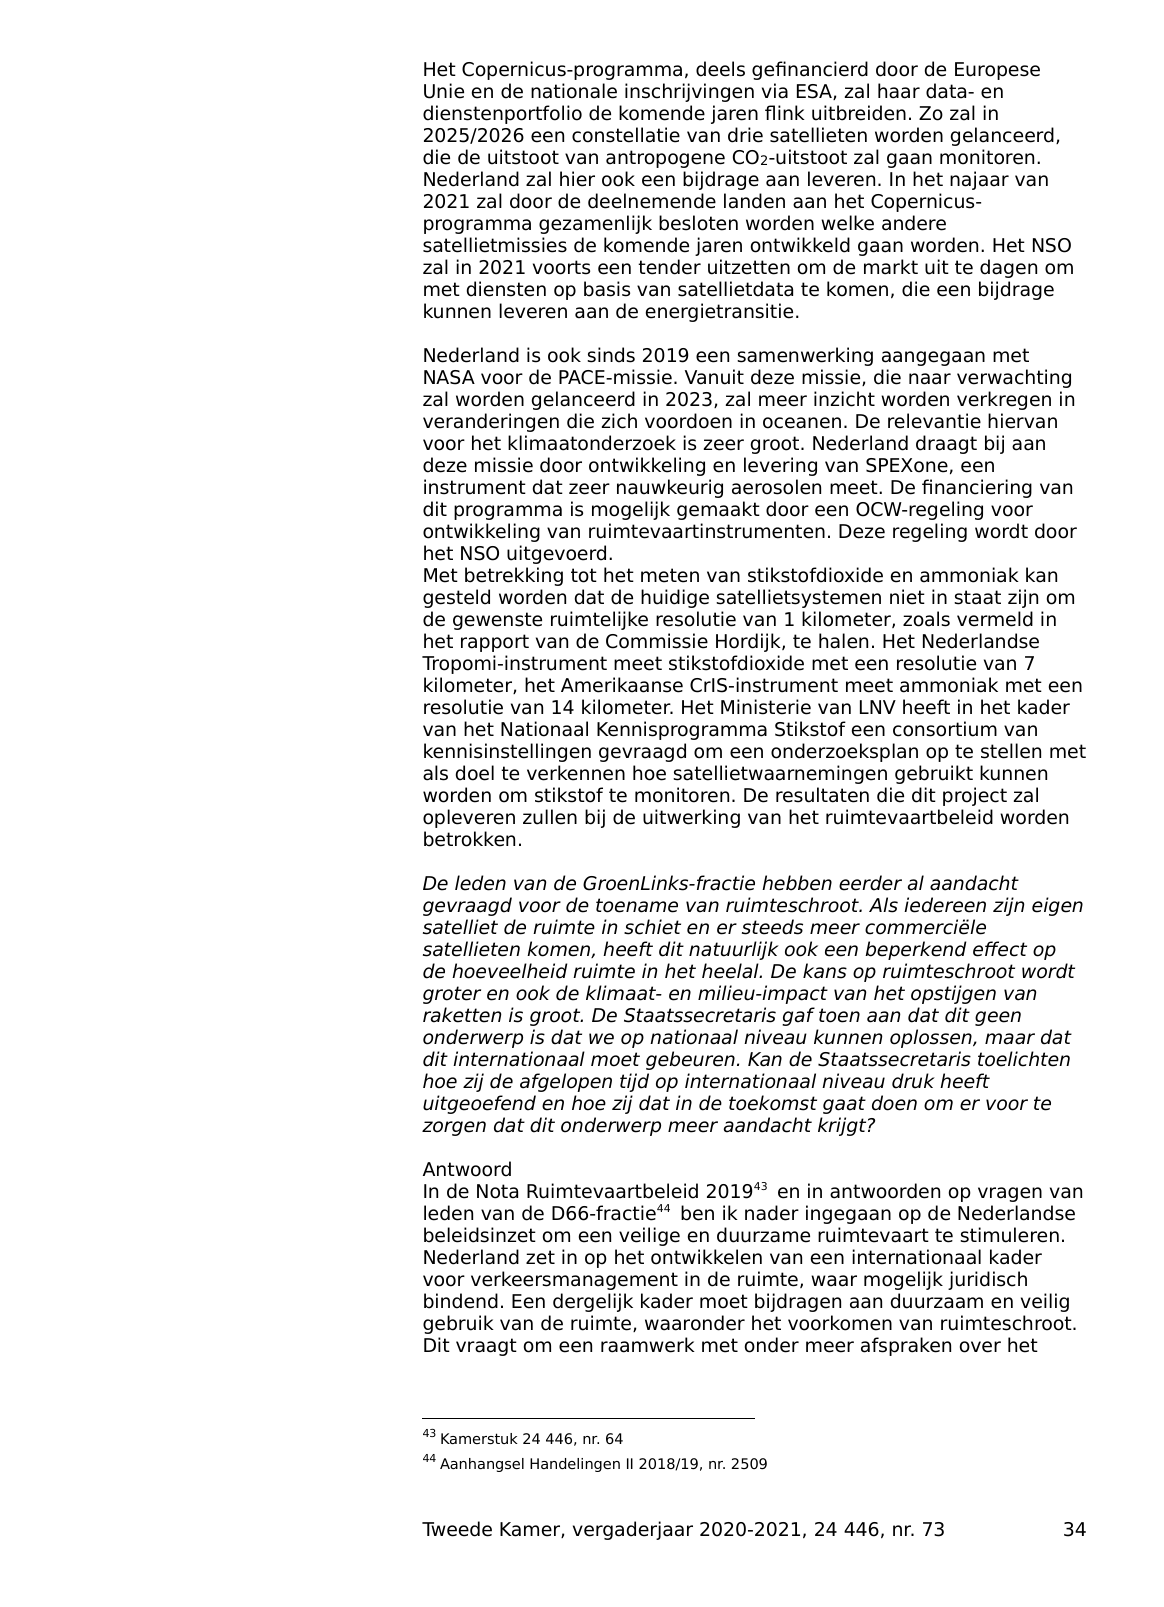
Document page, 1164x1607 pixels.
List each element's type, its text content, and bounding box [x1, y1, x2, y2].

text Kamerstuk 24 446, nr. 64 [422, 1427, 1087, 1449]
text In de Nota Ruimtevaartbeleid 2019 en in antwoorden op vragen van leden van de D66-fractie ben ik nader ingegaan op de Nederlandse beleidsinzet om een veilige en duurzame ruimtevaart te stimuleren. Nederland zet in op het ontwikkelen van een internationaal kader voor verkeersmanagement in de ruimte, waar mogelijk juridisch bindend. Een dergelijk kader moet bijdragen aan duurzaam en veilig gebruik van de ruimte, waaronder het voorkomen van ruimteschroot. Dit vraagt om een raamwerk met onder meer afspraken over het [422, 1181, 1087, 1356]
text Het Copernicus-programma, deels gefinancierd door de Europese Unie en de nationale inschrijvingen via ESA, zal haar data- en dienstenportfolio de komende jaren flink uitbreiden. Zo zal in 2025/2026 een constellatie van drie satellieten worden gelanceerd, die de uitstoot van antropogene CO2-uitstoot zal gaan monitoren. Nederland zal hier ook een bijdrage aan leveren. In het najaar van 2021 zal door de deelnemende landen aan het Copernicus-programma gezamenlijk besloten worden welke andere satellietmissies de komende jaren ontwikkeld gaan worden. Het NSO zal in 2021 voorts een tender uitzetten om de markt uit te dagen om met diensten op basis van satellietdata te komen, die een bijdrage kunnen leveren aan de energietransitie. [422, 59, 1087, 323]
text De leden van de GroenLinks-fractie hebben eerder al aandacht gevraagd voor de toename van ruimteschroot. Als iedereen zijn eigen satelliet de ruimte in schiet en er steeds meer commerciële satellieten komen, heeft dit natuurlijk ook een beperkend effect op de hoeveelheid ruimte in het heelal. De kans op ruimteschroot wordt groter en ook de klimaat- en milieu-impact van het opstijgen van raketten is groot. De Staatssecretaris gaf toen aan dat dit geen onderwerp is dat we op nationaal niveau kunnen oplossen, maar dat dit internationaal moet gebeuren. Kan de Staatssecretaris toelichten hoe zij de afgelopen tijd op internationaal niveau druk heeft uitgeoefend en hoe zij dat in de toekomst gaat doen om er voor te zorgen dat dit onderwerp meer aandacht krijgt? [422, 873, 1087, 1136]
text Aanhangsel Handelingen II 2018/19, nr. 2509 [422, 1452, 1087, 1474]
text Met betrekking tot het meten van stikstofdioxide en ammoniak kan gesteld worden dat de huidige satellietsystemen niet in staat zijn om de gewenste ruimtelijke resolutie van 1 kilometer, zoals vermeld in het rapport van de Commissie Hordijk, te halen. Het Nederlandse Tropomi-instrument meet stikstofdioxide met een resolutie van 7 kilometer, het Amerikaanse CrIS-instrument meet ammoniak met een resolutie van 14 kilometer. Het Ministerie van LNV heeft in het kader van het Nationaal Kennisprogramma Stikstof een consortium van kennisinstellingen gevraagd om een onderzoeksplan op te stellen met als doel te verkennen hoe satellietwaarnemingen gebruikt kunnen worden om stikstof te monitoren. De resultaten die dit project zal opleveren zullen bij de uitwerking van het ruimtevaartbeleid worden betrokken. [422, 565, 1087, 851]
text Nederland is ook sinds 2019 een samenwerking aangegaan met NASA voor de PACE-missie. Vanuit deze missie, die naar verwachting zal worden gelanceerd in 2023, zal meer inzicht worden verkregen in veranderingen die zich voordoen in oceanen. De relevantie hiervan voor het klimaatonderzoek is zeer groot. Nederland draagt bij aan deze missie door ontwikkeling en levering van SPEXone, een instrument dat zeer nauwkeurig aerosolen meet. De financiering van dit programma is mogelijk gemaakt door een OCW-regeling voor ontwikkeling van ruimtevaartinstrumenten. Deze regeling wordt door het NSO uitgevoerd. [422, 345, 1087, 565]
text Antwoord [422, 1159, 1087, 1181]
